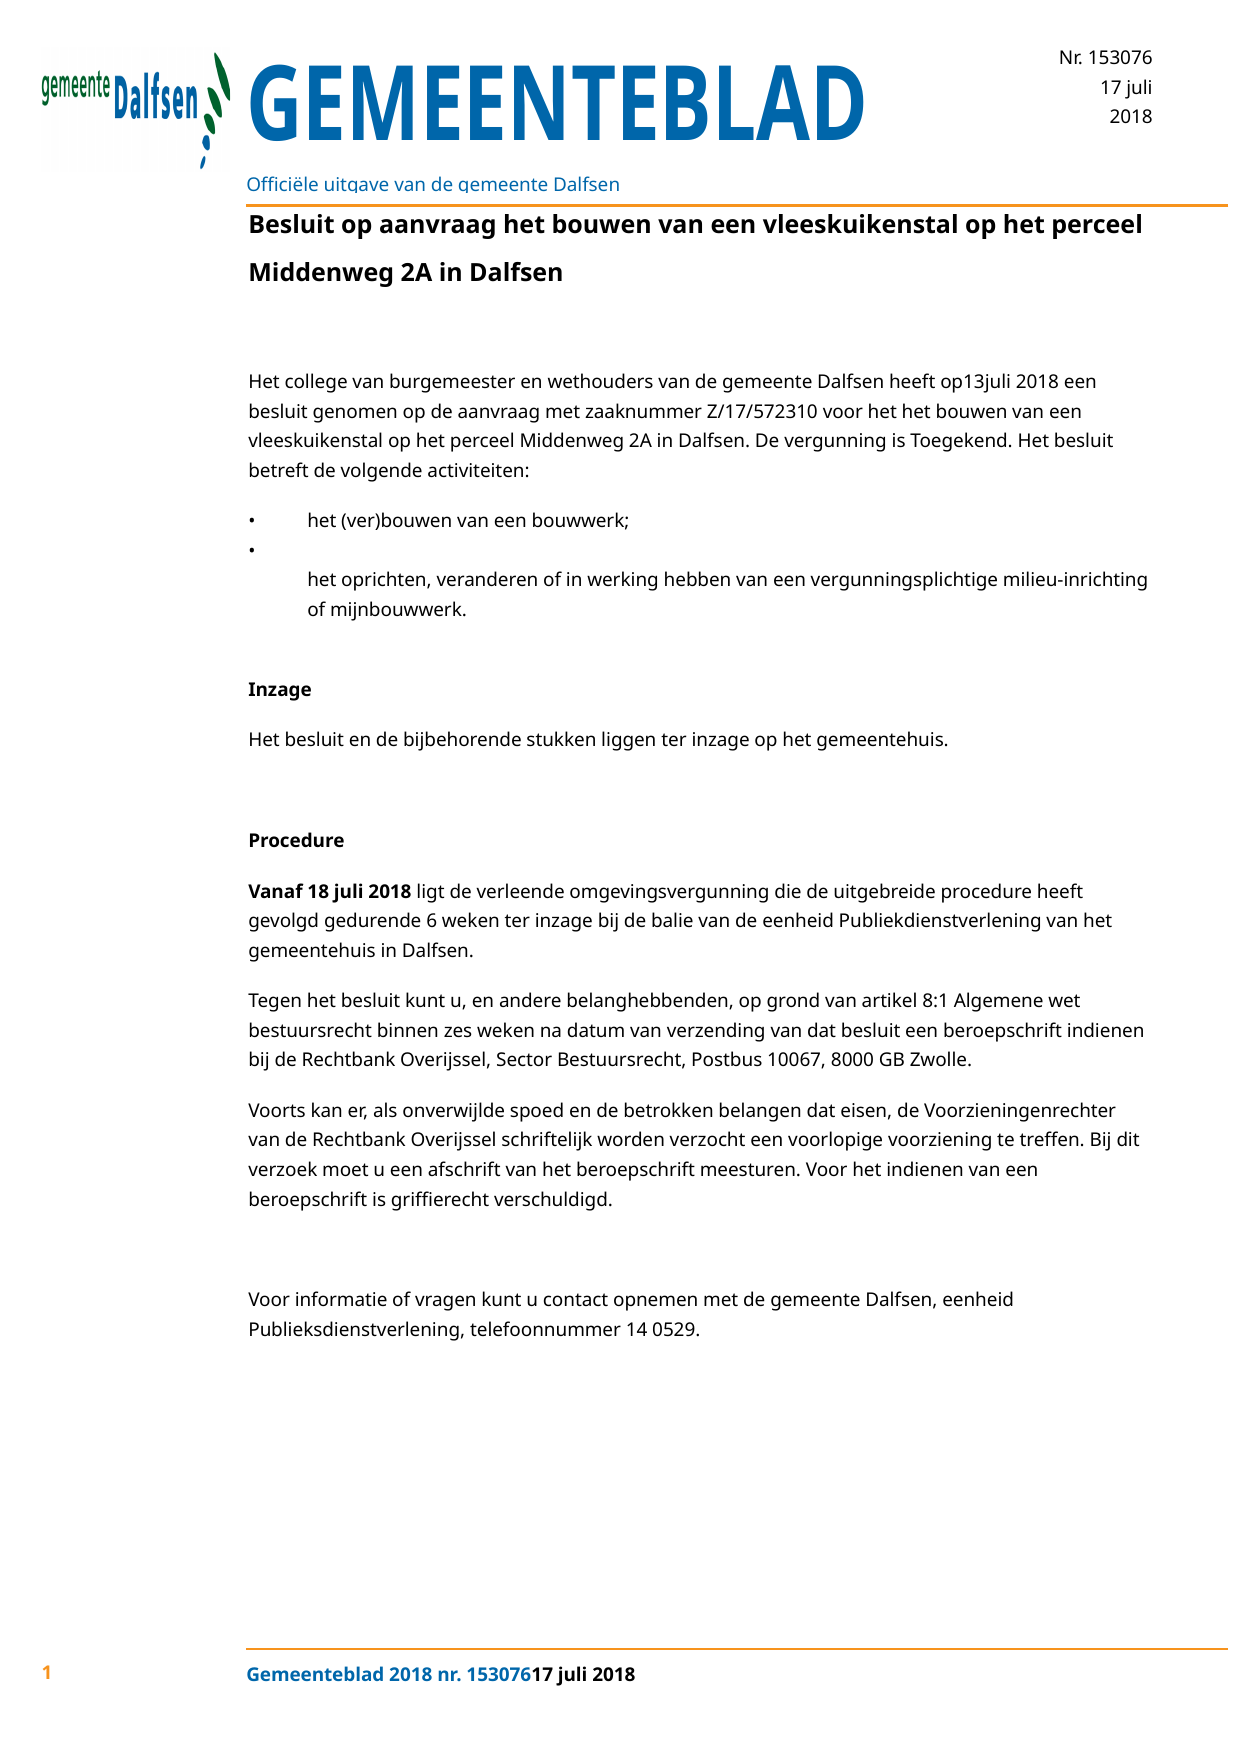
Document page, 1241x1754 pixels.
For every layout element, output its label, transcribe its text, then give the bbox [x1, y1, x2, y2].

list het oprichten, veranderen of in werking hebben van een vergunningsplichtige milieu-inrichting of mijnbouwwerk. [248, 567, 1152, 622]
picture [41, 47, 231, 172]
text Het besluit en de bijbehorende stukken liggen ter inzage op het gemeentehuis. [248, 727, 1152, 752]
text Voor informatie of vragen kunt u contact opnemen met de gemeente Dalfsen, eenheid Publieksdienstverlening, telefoonnummer 14 0529. [248, 1287, 1152, 1342]
text Procedure [248, 827, 1152, 853]
text Inzage [248, 676, 1152, 702]
text Tegen het besluit kunt u, en andere belanghebbenden, op grond van artikel 8:1 Algemene wet bestuursrecht binnen zes weken na datum van verzending van dat besluit een beroepschrift indienen bij de Rechtbank Overijssel, Sector Bestuursrecht, Postbus 10067, 8000 GB Zwolle. [248, 987, 1152, 1072]
list het (ver)bouwen van een bouwwerk; [248, 507, 1152, 533]
text Vanaf 18 juli 2018 ligt de verleende omgevingsvergunning die de uitgebreide procedure heeft gevolgd gedurende 6 weken ter inzage bij de balie van de eenheid Publiekdienstverlening van het gemeentehuis in Dalfsen. [248, 878, 1152, 963]
text Het college van burgemeester en wethouders van de gemeente Dalfsen heeft op13juli 2018 een besluit genomen op de aanvraag met zaaknummer Z/17/572310 voor het het bouwen van een vleeskuikenstal op het perceel Middenweg 2A in Dalfsen. De vergunning is Toegekend. Het besluit betreft de volgende activiteiten: [248, 368, 1152, 483]
text Besluit op aanvraag het bouwen van een vleeskuikenstal op het perceel Middenweg 2A in Dalfsen [248, 207, 1152, 288]
text Voorts kan er, als onverwijlde spoed en de betrokken belangen dat eisen, de Voorzieningenrechter van de Rechtbank Overijssel schriftelijk worden verzocht een voorlopige voorziening te treffen. Bij dit verzoek moet u een afschrift van het beroepschrift meesturen. Voor het indienen van een beroepschrift is griffierecht verschuldigd. [248, 1097, 1152, 1212]
